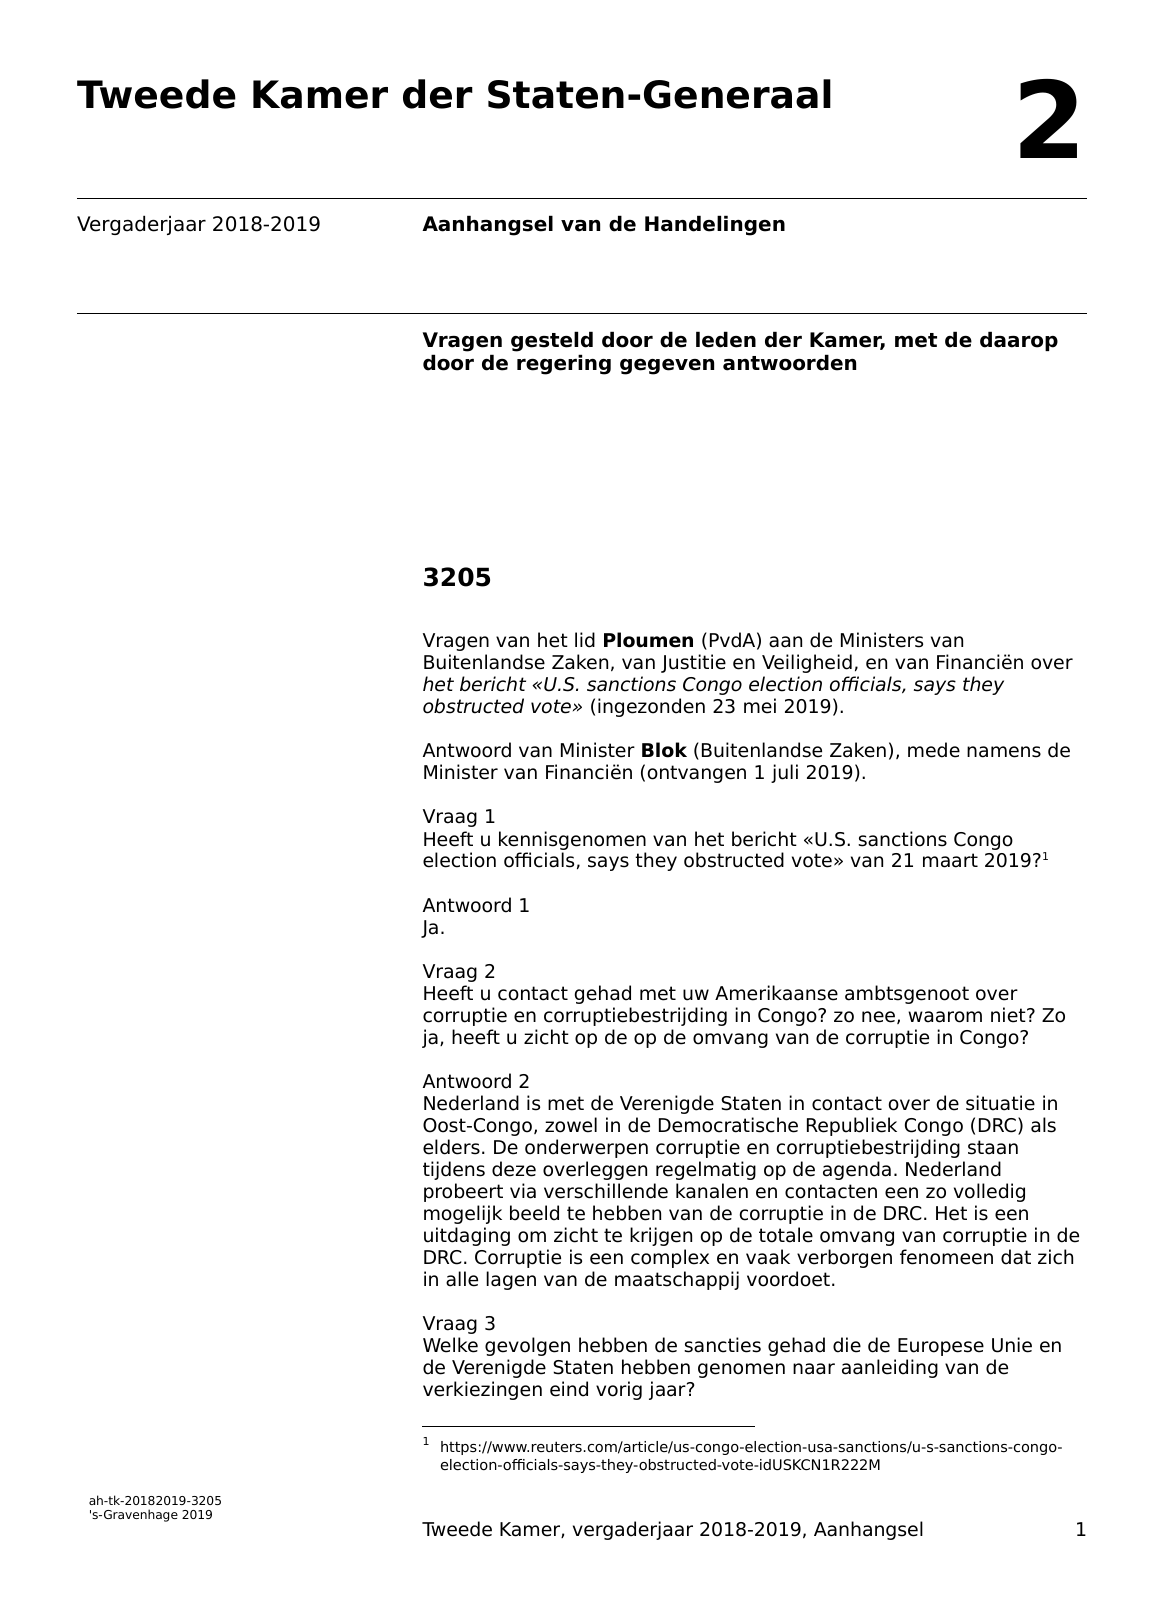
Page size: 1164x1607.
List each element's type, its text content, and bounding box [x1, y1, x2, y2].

table_cell Aanhangsel van de Handelingen [422, 199, 1087, 313]
text Vraag 1 [422, 806, 1087, 828]
text Vragen van het lid Ploumen (PvdA) aan de Ministers van Buitenlandse Zaken, van Justitie en Veiligheid, en van Financiën over het bericht «U.S. sanctions Congo election officials, says they obstructed vote» (ingezonden 23 mei 2019). [422, 630, 1087, 718]
text Welke gevolgen hebben de sancties gehad die de Europese Unie en de Verenigde Staten hebben genomen naar aanleiding van de verkiezingen eind vorig jaar? [422, 1335, 1087, 1401]
text https://www.reuters.com/article/us-congo-election-usa-sanctions/u-s-sanctions-congo-election-officials-says-they-obstructed-vote-idUSKCN1R222M [422, 1435, 1087, 1474]
text Vraag 2 [422, 961, 1087, 983]
text Heeft u contact gehad met uw Amerikaanse ambtsgenoot over corruptie en corruptiebestrijding in Congo? zo nee, waarom niet? Zo ja, heeft u zicht op de op de omvang van de corruptie in Congo? [422, 983, 1087, 1049]
text 's-Gravenhage 2019 [88, 1508, 323, 1522]
text Antwoord 2 [422, 1071, 1087, 1093]
text Nederland is met de Verenigde Staten in contact over de situatie in Oost-Congo, zowel in de Democratische Republiek Congo (DRC) als elders. De onderwerpen corruptie en corruptiebestrijding staan tijdens deze overleggen regelmatig op de agenda. Nederland probeert via verschillende kanalen en contacten een zo volledig mogelijk beeld te hebben van de corruptie in de DRC. Het is een uitdaging om zicht te krijgen op de totale omvang van corruptie in de DRC. Corruptie is een complex en vaak verborgen fenomeen dat zich in alle lagen van de maatschappij voordoet. [422, 1093, 1087, 1291]
text Antwoord 1 [422, 894, 1087, 917]
table_cell Vragen gesteld door de leden der Kamer, met de daarop door de regering gegeven antwoorden [422, 314, 1087, 375]
text Antwoord van Minister Blok (Buitenlandse Zaken), mede namens de Minister van Financiën (ontvangen 1 juli 2019). [422, 740, 1087, 784]
table_cell [77, 314, 422, 375]
text Vraag 3 [422, 1313, 1087, 1335]
text Ja. [422, 917, 1087, 938]
text Heeft u kennisgenomen van het bericht «U.S. sanctions Congo election officials, says they obstructed vote» van 21 maart 2019? [422, 828, 1087, 872]
text 3205 [422, 563, 1087, 592]
table_header Tweede Kamer der Staten-Generaal [77, 59, 886, 198]
text ah-tk-20182019-3205 [88, 1494, 323, 1508]
table_header 2 [886, 59, 1087, 198]
table_cell Vergaderjaar 2018-2019 [77, 199, 422, 313]
